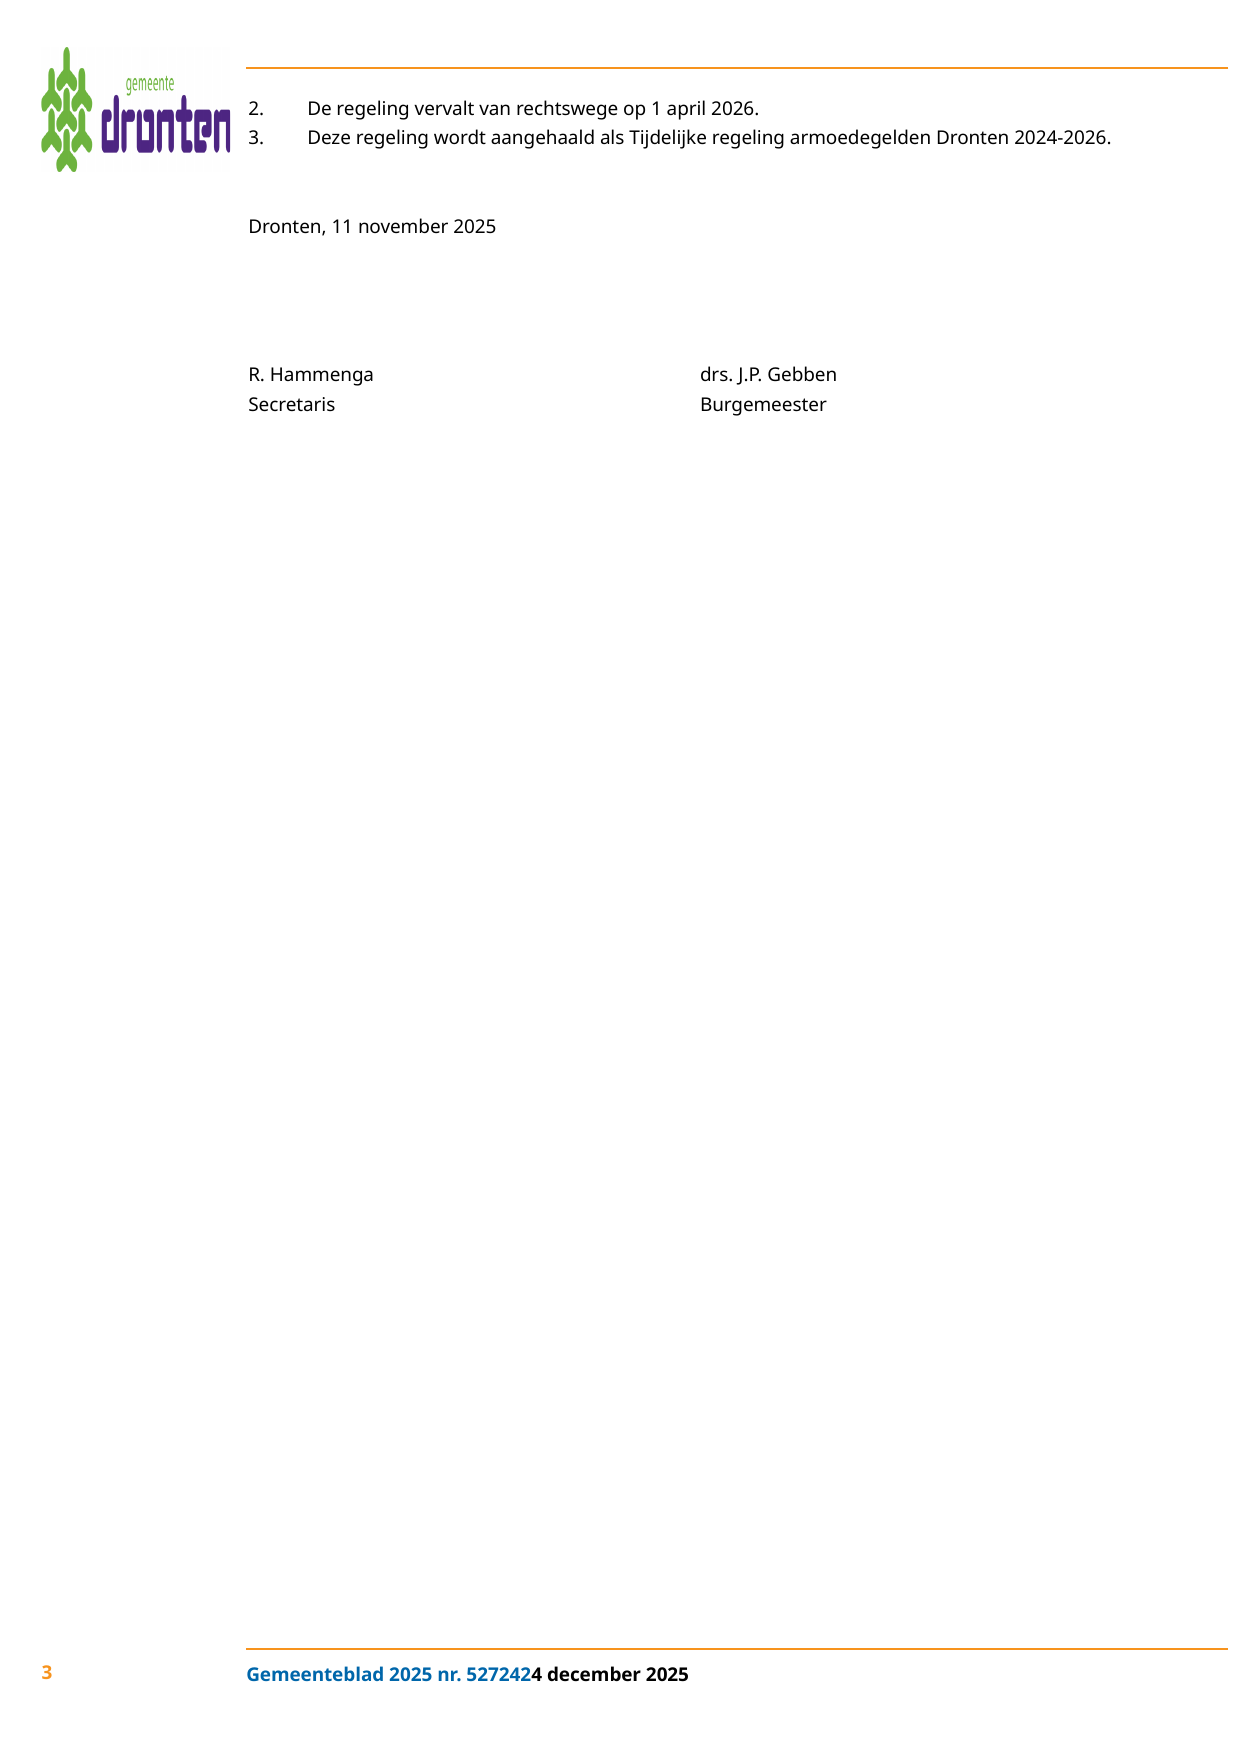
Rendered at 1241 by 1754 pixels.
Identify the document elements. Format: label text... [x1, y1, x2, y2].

table_header drs. J.P. Gebben Burgemeester [700, 213, 1152, 416]
table_header Dronten, 11 november 2025 R. Hammenga Secretaris [248, 213, 700, 416]
list De regeling vervalt van rechtswege op 1 april 2026. [248, 95, 1152, 121]
list Deze regeling wordt aangehaald als Tijdelijke regeling armoedegelden Dronten 2024-2026. [248, 124, 1152, 150]
picture [41, 47, 231, 172]
